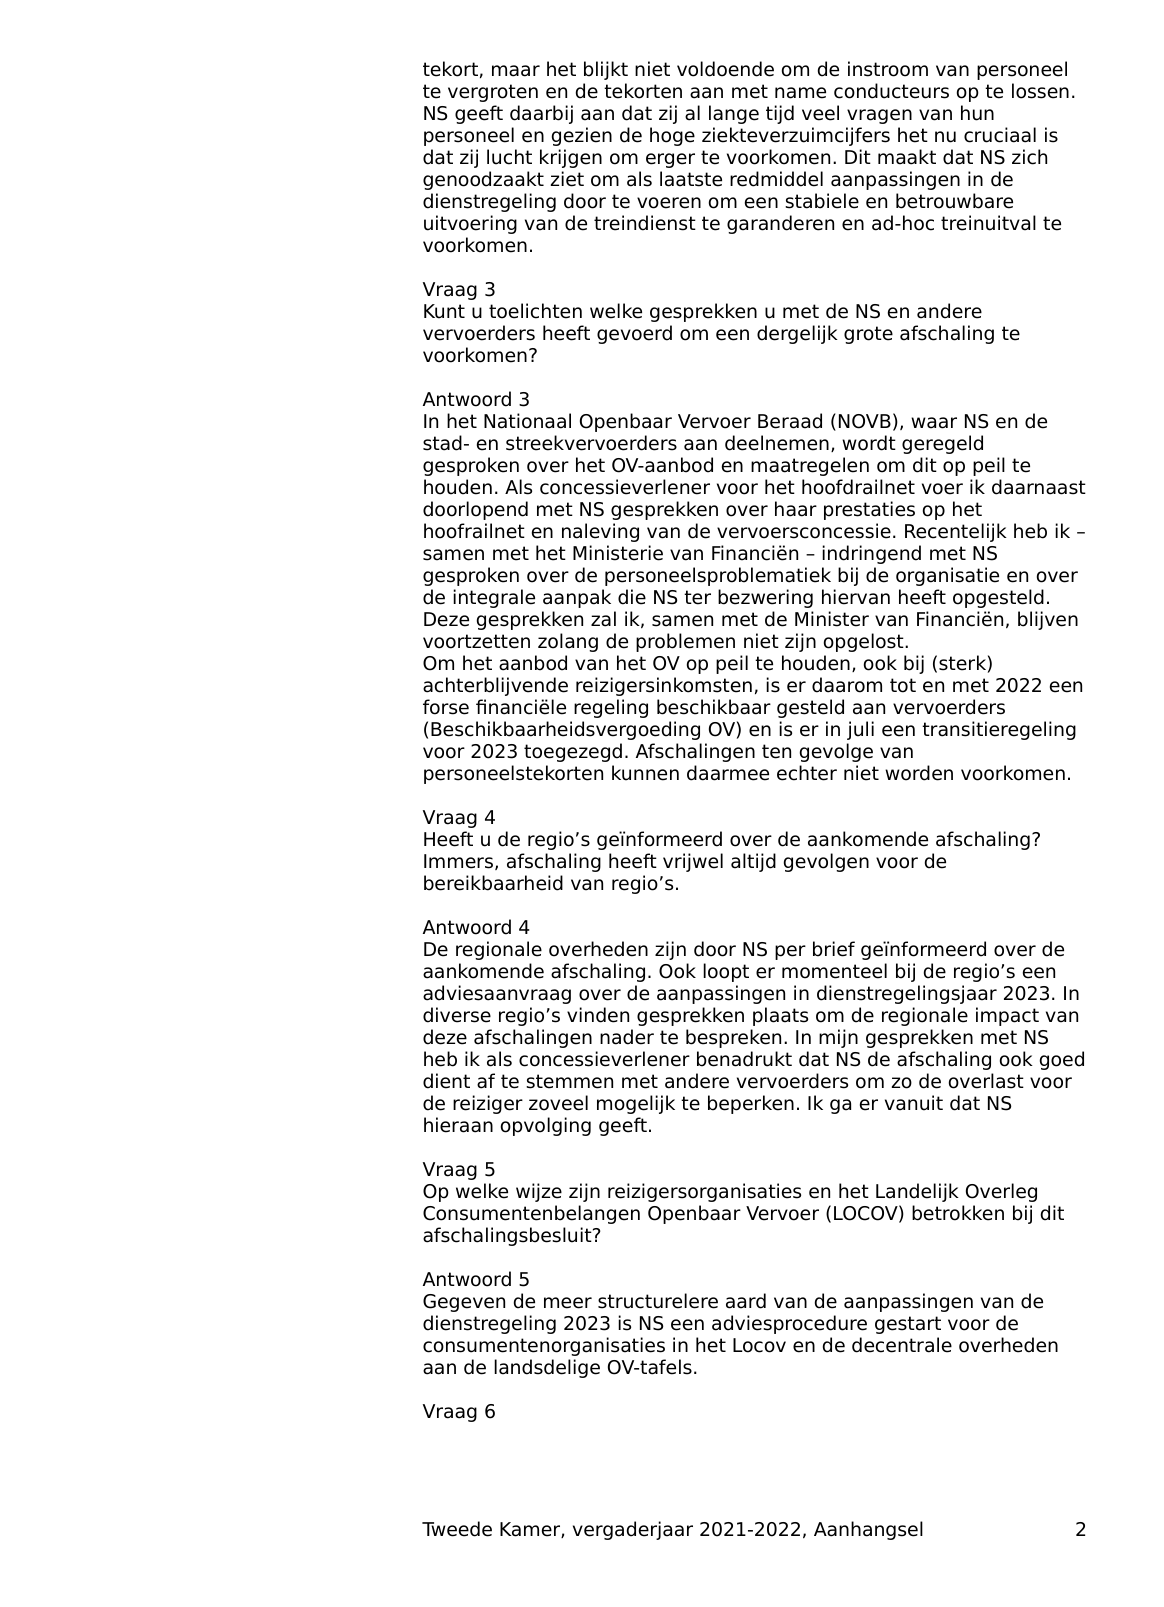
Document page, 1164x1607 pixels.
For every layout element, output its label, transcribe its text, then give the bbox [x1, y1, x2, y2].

text Kunt u toelichten welke gesprekken u met de NS en andere vervoerders heeft gevoerd om een dergelijk grote afschaling te voorkomen? [422, 301, 1087, 367]
text Om het aanbod van het OV op peil te houden, ook bij (sterk) achterblijvende reizigersinkomsten, is er daarom tot en met 2022 een forse financiële regeling beschikbaar gesteld aan vervoerders (Beschikbaarheidsvergoeding OV) en is er in juli een transitieregeling voor 2023 toegezegd. Afschalingen ten gevolge van personeelstekorten kunnen daarmee echter niet worden voorkomen. [422, 653, 1087, 785]
text Vraag 4 [422, 807, 1087, 829]
text tekort, maar het blijkt niet voldoende om de instroom van personeel te vergroten en de tekorten aan met name conducteurs op te lossen. NS geeft daarbij aan dat zij al lange tijd veel vragen van hun personeel en gezien de hoge ziekteverzuimcijfers het nu cruciaal is dat zij lucht krijgen om erger te voorkomen. Dit maakt dat NS zich genoodzaakt ziet om als laatste redmiddel aanpassingen in de dienstregeling door te voeren om een stabiele en betrouwbare uitvoering van de treindienst te garanderen en ad-hoc treinuitval te voorkomen. [422, 59, 1087, 257]
text Vraag 5 [422, 1159, 1087, 1181]
text De regionale overheden zijn door NS per brief geïnformeerd over de aankomende afschaling. Ook loopt er momenteel bij de regio’s een adviesaanvraag over de aanpassingen in dienstregelingsjaar 2023. In diverse regio’s vinden gesprekken plaats om de regionale impact van deze afschalingen nader te bespreken. In mijn gesprekken met NS heb ik als concessieverlener benadrukt dat NS de afschaling ook goed dient af te stemmen met andere vervoerders om zo de overlast voor de reiziger zoveel mogelijk te beperken. Ik ga er vanuit dat NS hieraan opvolging geeft. [422, 939, 1087, 1137]
text Heeft u de regio’s geïnformeerd over de aankomende afschaling? Immers, afschaling heeft vrijwel altijd gevolgen voor de bereikbaarheid van regio’s. [422, 829, 1087, 895]
text Antwoord 5 [422, 1269, 1087, 1291]
text Gegeven de meer structurelere aard van de aanpassingen van de dienstregeling 2023 is NS een adviesprocedure gestart voor de consumentenorganisaties in het Locov en de decentrale overheden aan de landsdelige OV-tafels. [422, 1291, 1087, 1379]
text Op welke wijze zijn reizigersorganisaties en het Landelijk Overleg Consumentenbelangen Openbaar Vervoer (LOCOV) betrokken bij dit afschalingsbesluit? [422, 1181, 1087, 1247]
text Antwoord 4 [422, 917, 1087, 939]
text In het Nationaal Openbaar Vervoer Beraad (NOVB), waar NS en de stad- en streekvervoerders aan deelnemen, wordt geregeld gesproken over het OV-aanbod en maatregelen om dit op peil te houden. Als concessieverlener voor het hoofdrailnet voer ik daarnaast doorlopend met NS gesprekken over haar prestaties op het hoofrailnet en naleving van de vervoersconcessie. Recentelijk heb ik – samen met het Ministerie van Financiën – indringend met NS gesproken over de personeelsproblematiek bij de organisatie en over de integrale aanpak die NS ter bezwering hiervan heeft opgesteld. Deze gesprekken zal ik, samen met de Minister van Financiën, blijven voortzetten zolang de problemen niet zijn opgelost. [422, 411, 1087, 653]
text Antwoord 3 [422, 389, 1087, 411]
text Vraag 6 [422, 1401, 1087, 1423]
text Vraag 3 [422, 279, 1087, 301]
